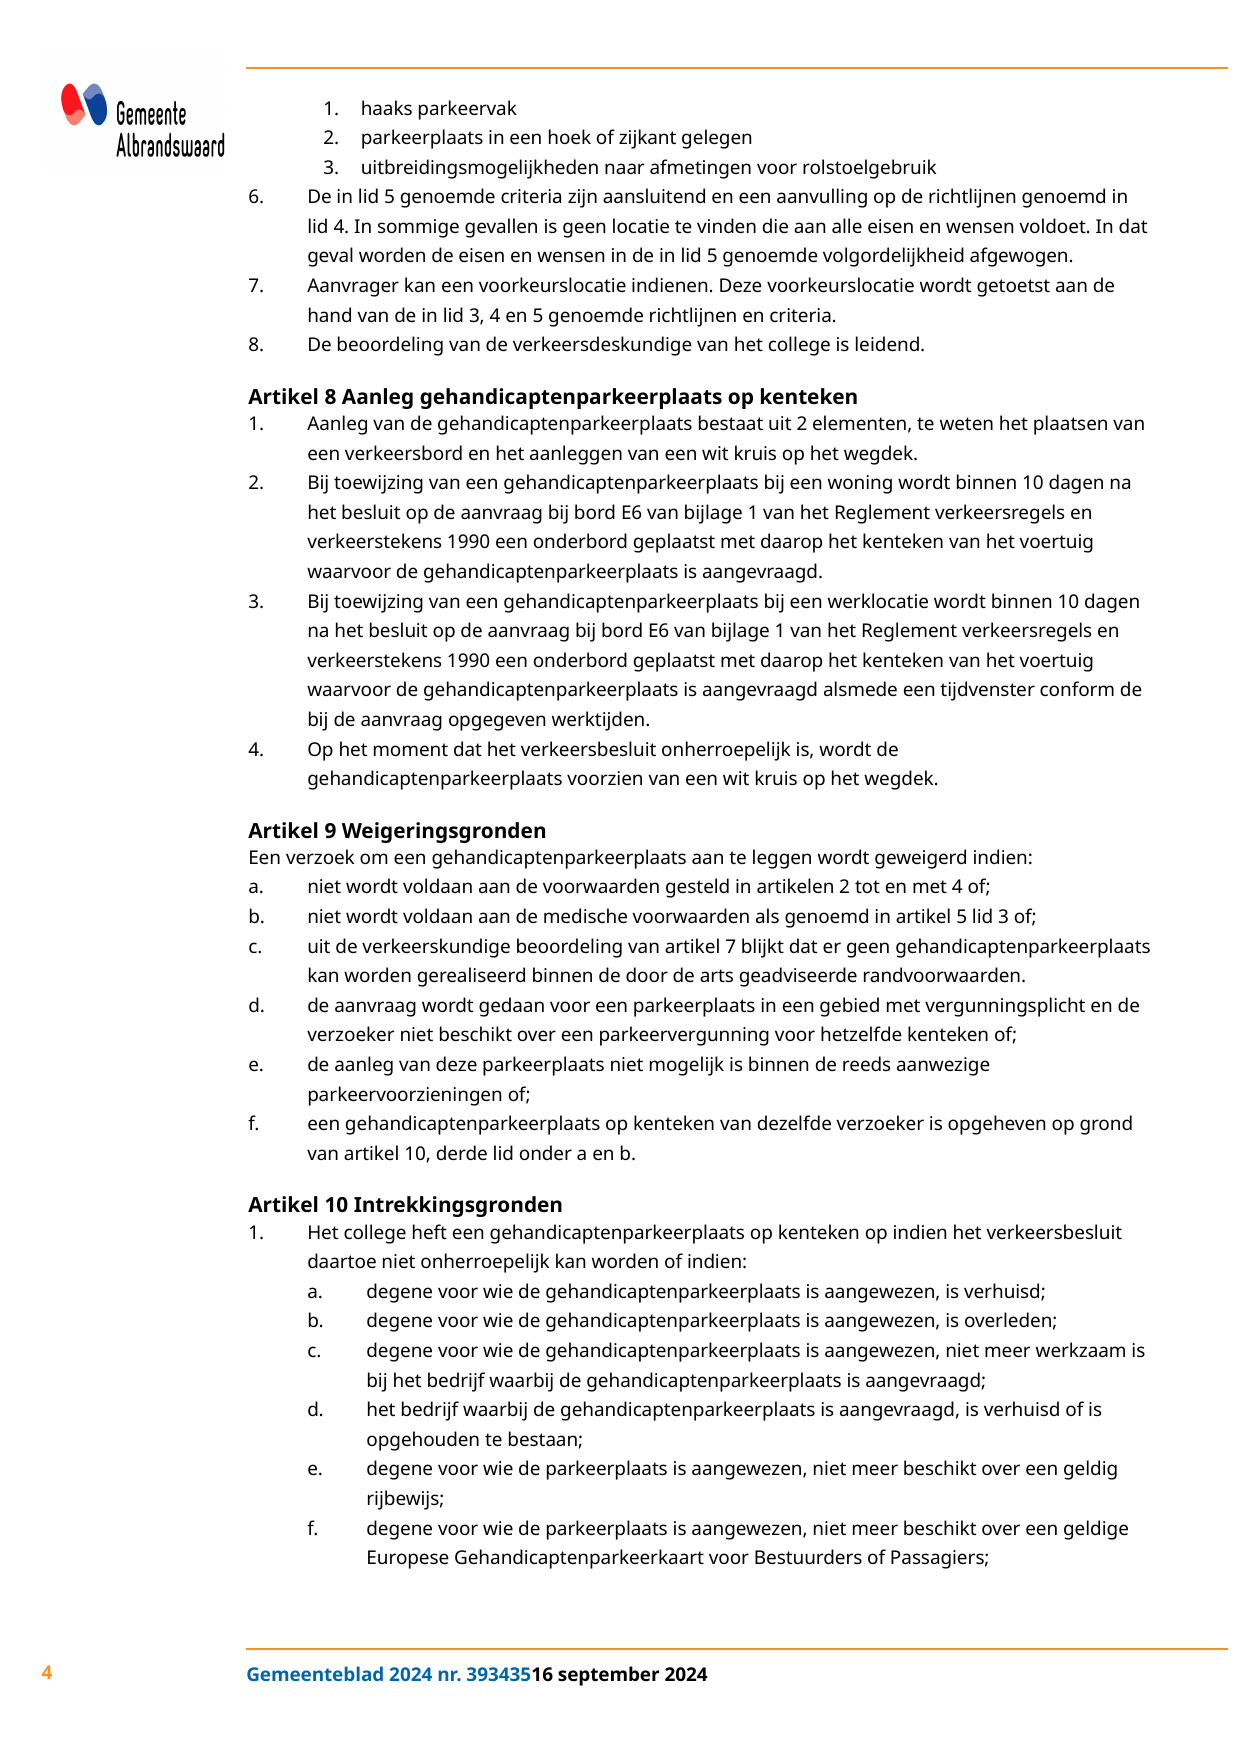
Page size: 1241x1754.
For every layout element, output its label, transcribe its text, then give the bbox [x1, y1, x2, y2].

list de aanvraag wordt gedaan voor een parkeerplaats in een gebied met vergunningsplicht en de verzoeker niet beschikt over een parkeervergunning voor hetzelfde kenteken of; [248, 992, 1152, 1047]
list degene voor wie de parkeerplaats is aangewezen, niet meer beschikt over een geldige Europese Gehandicaptenparkeerkaart voor Bestuurders of Passagiers; [307, 1515, 1152, 1570]
picture [41, 47, 231, 172]
list uitbreidingsmogelijkheden naar afmetingen voor rolstoelgebruik [323, 154, 1152, 180]
list niet wordt voldaan aan de voorwaarden gesteld in artikelen 2 tot en met 4 of; [248, 874, 1152, 899]
list De in lid 5 genoemde criteria zijn aansluitend en een aanvulling op de richtlijnen genoemd in lid 4. In sommige gevallen is geen locatie te vinden die aan alle eisen en wensen voldoet. In dat geval worden de eisen en wensen in de in lid 5 genoemde volgordelijkheid afgewogen. [248, 183, 1152, 268]
list Op het moment dat het verkeersbesluit onherroepelijk is, wordt de gehandicaptenparkeerplaats voorzien van een wit kruis op het wegdek. [248, 736, 1152, 791]
list Aanvrager kan een voorkeurslocatie indienen. Deze voorkeurslocatie wordt getoetst aan de hand van de in lid 3, 4 en 5 genoemde richtlijnen en criteria. [248, 272, 1152, 328]
list Bij toewijzing van een gehandicaptenparkeerplaats bij een woning wordt binnen 10 dagen na het besluit op de aanvraag bij bord E6 van bijlage 1 van het Reglement verkeersregels en verkeerstekens 1990 een onderbord geplaatst met daarop het kenteken van het voertuig waarvoor de gehandicaptenparkeerplaats is aangevraagd. [248, 469, 1152, 584]
list degene voor wie de gehandicaptenparkeerplaats is aangewezen, is overleden; [307, 1308, 1152, 1333]
list degene voor wie de parkeerplaats is aangewezen, niet meer beschikt over een geldig rijbewijs; [307, 1456, 1152, 1511]
text Artikel 9 Weigeringsgronden [248, 816, 1152, 844]
list haaks parkeervak [323, 95, 1152, 121]
list degene voor wie de gehandicaptenparkeerplaats is aangewezen, is verhuisd; [307, 1278, 1152, 1304]
list de aanleg van deze parkeerplaats niet mogelijk is binnen de reeds aanwezige parkeervoorzieningen of; [248, 1051, 1152, 1107]
list De beoordeling van de verkeersdeskundige van het college is leidend. [248, 331, 1152, 357]
text Artikel 8 Aanleg gehandicaptenparkeerplaats op kenteken [248, 382, 1152, 410]
list parkeerplaats in een hoek of zijkant gelegen [323, 124, 1152, 150]
text Een verzoek om een gehandicaptenparkeerplaats aan te leggen wordt geweigerd indien: [248, 844, 1152, 870]
list Aanleg van de gehandicaptenparkeerplaats bestaat uit 2 elementen, te weten het plaatsen van een verkeersbord en het aanleggen van een wit kruis op het wegdek. [248, 410, 1152, 466]
list niet wordt voldaan aan de medische voorwaarden als genoemd in artikel 5 lid 3 of; [248, 903, 1152, 929]
list een gehandicaptenparkeerplaats op kenteken van dezelfde verzoeker is opgeheven op grond van artikel 10, derde lid onder a en b. [248, 1110, 1152, 1166]
list uit de verkeerskundige beoordeling van artikel 7 blijkt dat er geen gehandicaptenparkeerplaats kan worden gerealiseerd binnen de door de arts geadviseerde randvoorwaarden. [248, 933, 1152, 988]
list Bij toewijzing van een gehandicaptenparkeerplaats bij een werklocatie wordt binnen 10 dagen na het besluit op de aanvraag bij bord E6 van bijlage 1 van het Reglement verkeersregels en verkeerstekens 1990 een onderbord geplaatst met daarop het kenteken van het voertuig waarvoor de gehandicaptenparkeerplaats is aangevraagd alsmede een tijdvenster conform de bij de aanvraag opgegeven werktijden. [248, 588, 1152, 732]
text Artikel 10 Intrekkingsgronden [248, 1190, 1152, 1219]
list Het college heft een gehandicaptenparkeerplaats op kenteken op indien het verkeersbesluit daartoe niet onherroepelijk kan worden of indien: [248, 1219, 1152, 1274]
list degene voor wie de gehandicaptenparkeerplaats is aangewezen, niet meer werkzaam is bij het bedrijf waarbij de gehandicaptenparkeerplaats is aangevraagd; [307, 1337, 1152, 1392]
list het bedrijf waarbij de gehandicaptenparkeerplaats is aangevraagd, is verhuisd of is opgehouden te bestaan; [307, 1396, 1152, 1452]
